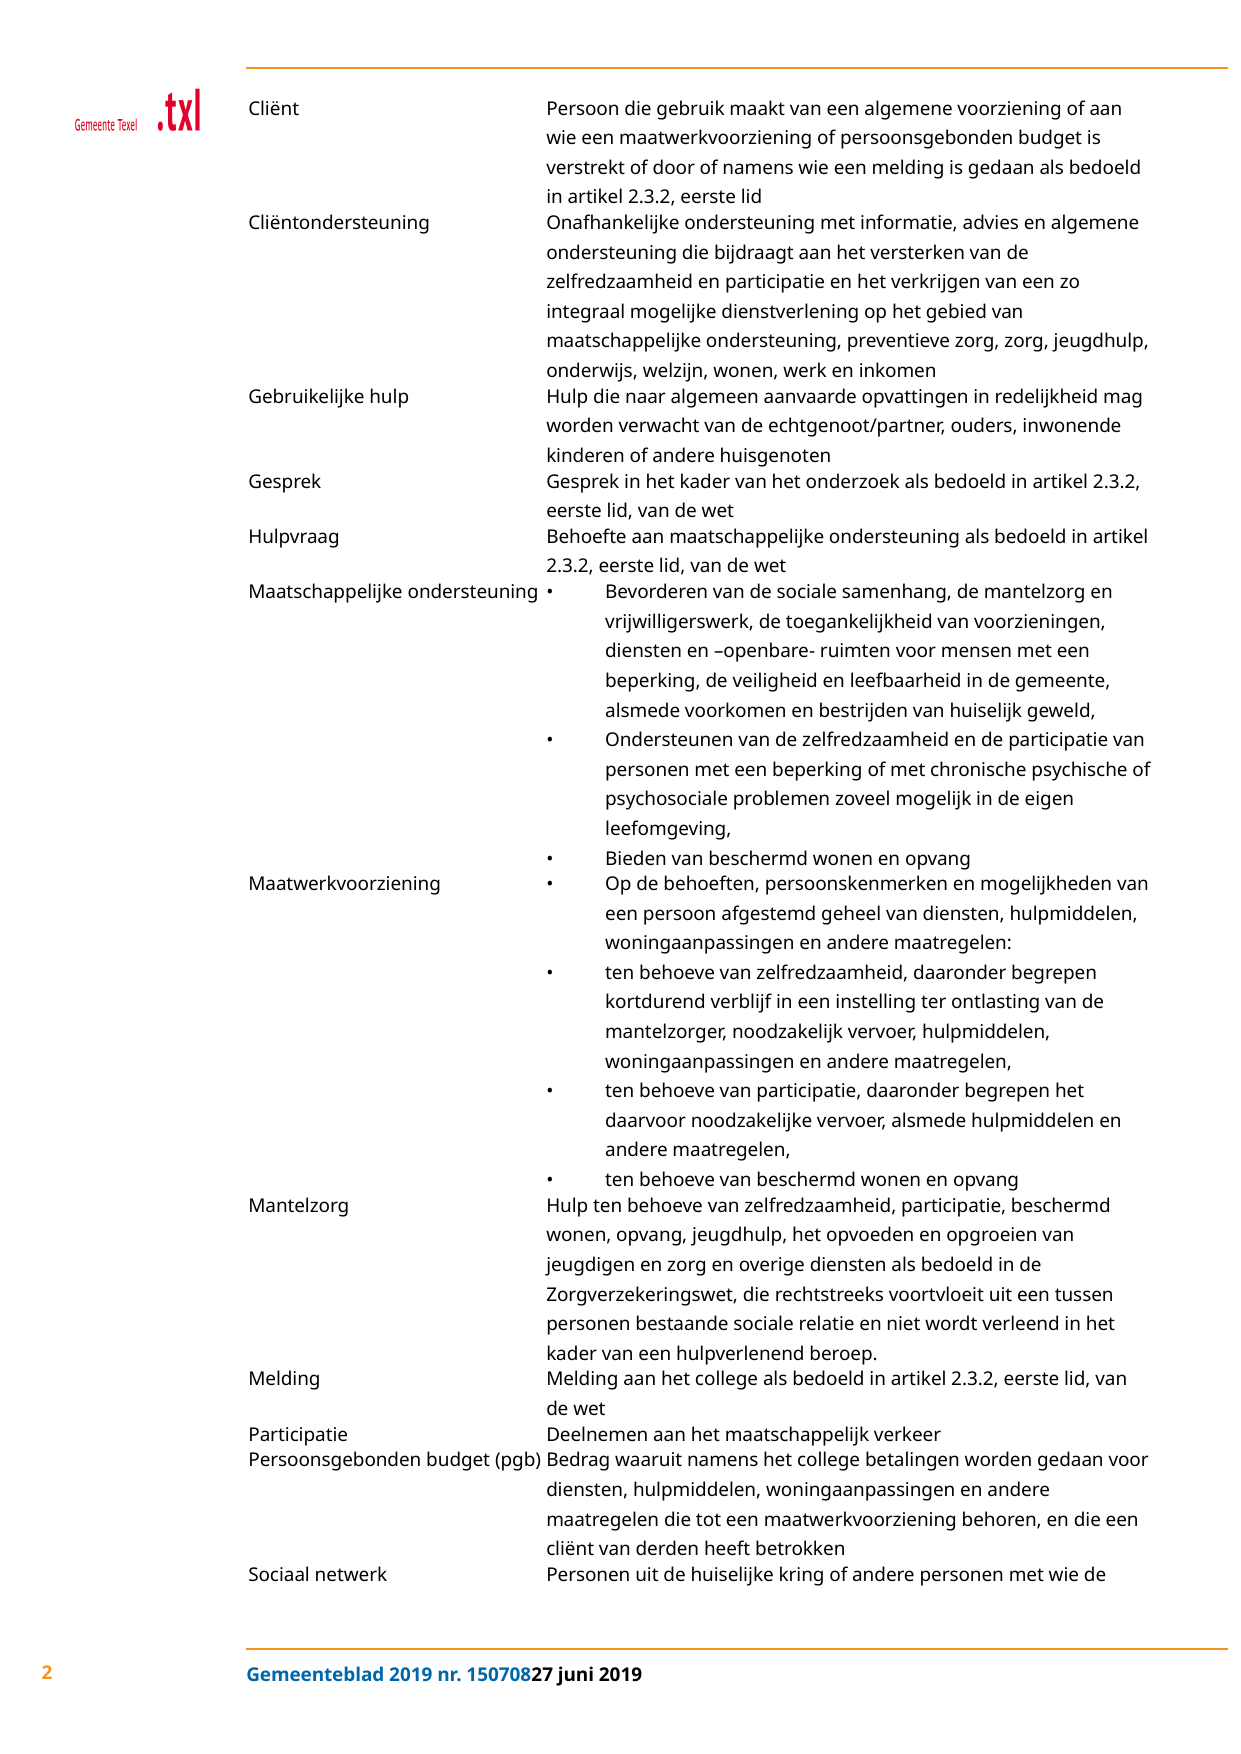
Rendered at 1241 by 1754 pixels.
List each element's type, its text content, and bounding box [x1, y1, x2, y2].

table_cell Hulpvraag [248, 523, 546, 578]
table_cell Op de behoeften, persoonskenmerken en mogelijkheden van een persoon afgestemd geheel van diensten, hulpmiddelen, woningaanpassingen en andere maatregelen: ten behoeve van zelfredzaamheid, daaronder begrepen kortdurend verblijf in een instelling ter ontlasting van de mantelzorger, noodzakelijk vervoer, hulpmiddelen, woningaanpassingen en andere maatregelen, ten behoeve van participatie, daaronder begrepen het daarvoor noodzakelijke vervoer, alsmede hulpmiddelen en andere maatregelen, ten behoeve van beschermd wonen en opvang [546, 870, 1152, 1192]
table_cell Behoefte aan maatschappelijke ondersteuning als bedoeld in artikel 2.3.2, eerste lid, van de wet [546, 523, 1152, 578]
table_cell Bevorderen van de sociale samenhang, de mantelzorg en vrijwilligerswerk, de toegankelijkheid van voorzieningen, diensten en –openbare- ruimten voor mensen met een beperking, de veiligheid en leefbaarheid in de gemeente, alsmede voorkomen en bestrijden van huiselijk geweld, Ondersteunen van de zelfredzaamheid en de participatie van personen met een beperking of met chronische psychische of psychosociale problemen zoveel mogelijk in de eigen leefomgeving, Bieden van beschermd wonen en opvang [546, 579, 1152, 870]
table_cell Hulp ten behoeve van zelfredzaamheid, participatie, beschermd wonen, opvang, jeugdhulp, het opvoeden en opgroeien van jeugdigen en zorg en overige diensten als bedoeld in de Zorgverzekeringswet, die rechtstreeks voortvloeit uit een tussen personen bestaande sociale relatie en niet wordt verleend in het kader van een hulpverlenend beroep. [546, 1192, 1152, 1366]
table_cell Melding [248, 1366, 546, 1421]
table_cell Participatie [248, 1421, 546, 1447]
picture [41, 47, 231, 172]
table_cell Cliënt [248, 95, 546, 209]
table_cell Onafhankelijke ondersteuning met informatie, advies en algemene ondersteuning die bijdraagt aan het versterken van de zelfredzaamheid en participatie en het verkrijgen van een zo integraal mogelijke dienstverlening op het gebied van maatschappelijke ondersteuning, preventieve zorg, zorg, jeugdhulp, onderwijs, welzijn, wonen, werk en inkomen [546, 209, 1152, 383]
table_cell Bedrag waaruit namens het college betalingen worden gedaan voor diensten, hulpmiddelen, woningaanpassingen en andere maatregelen die tot een maatwerkvoorziening behoren, en die een cliënt van derden heeft betrokken [546, 1447, 1152, 1561]
table_cell Sociaal netwerk [248, 1561, 546, 1587]
table_cell Persoon die gebruik maakt van een algemene voorziening of aan wie een maatwerkvoorziening of persoonsgebonden budget is verstrekt of door of namens wie een melding is gedaan als bedoeld in artikel 2.3.2, eerste lid [546, 95, 1152, 209]
table_cell Mantelzorg [248, 1192, 546, 1366]
table_cell Deelnemen aan het maatschappelijk verkeer [546, 1421, 1152, 1447]
table_cell Gesprek in het kader van het onderzoek als bedoeld in artikel 2.3.2, eerste lid, van de wet [546, 468, 1152, 523]
table_cell Persoonsgebonden budget (pgb) [248, 1447, 546, 1561]
table_cell Gesprek [248, 468, 546, 523]
table_cell Melding aan het college als bedoeld in artikel 2.3.2, eerste lid, van de wet [546, 1366, 1152, 1421]
table_cell Personen uit de huiselijke kring of andere personen met wie de [546, 1561, 1152, 1587]
table_cell Gebruikelijke hulp [248, 383, 546, 468]
table_cell Maatwerkvoorziening [248, 870, 546, 1192]
table_cell Hulp die naar algemeen aanvaarde opvattingen in redelijkheid mag worden verwacht van de echtgenoot/partner, ouders, inwonende kinderen of andere huisgenoten [546, 383, 1152, 468]
table_cell Maatschappelijke ondersteuning [248, 579, 546, 870]
table_cell Cliёntondersteuning [248, 209, 546, 383]
